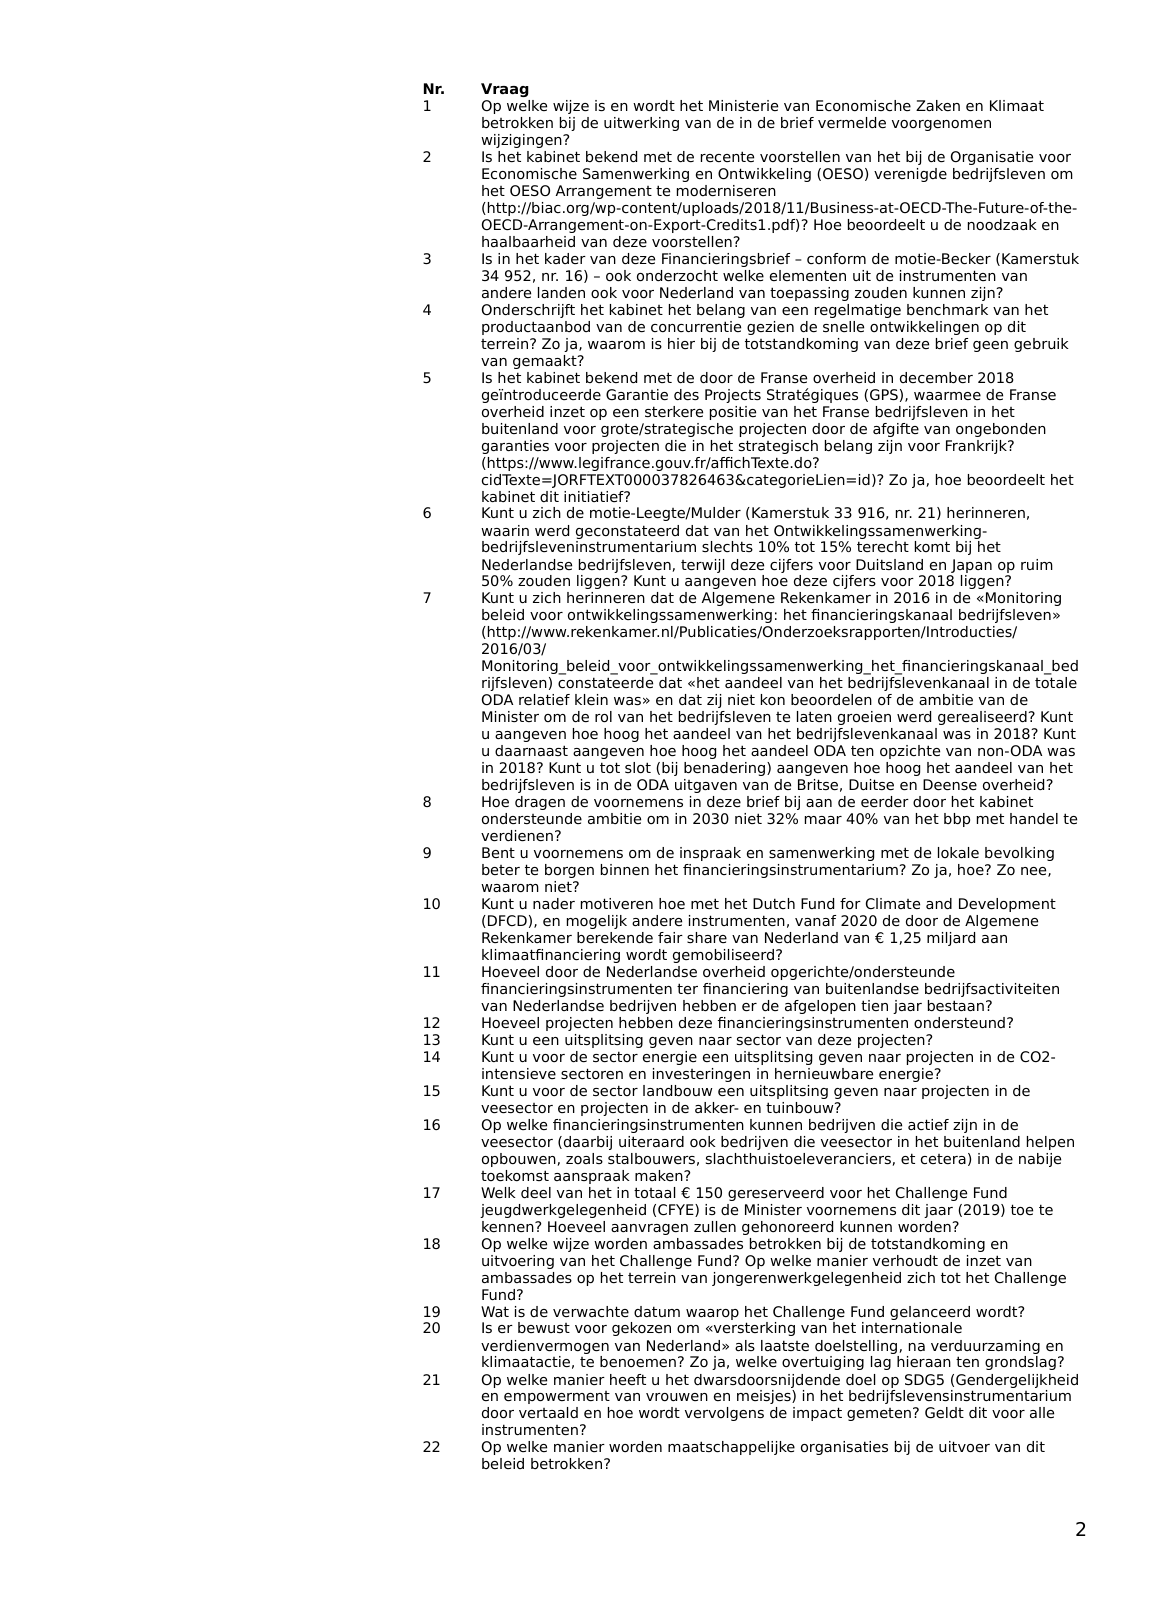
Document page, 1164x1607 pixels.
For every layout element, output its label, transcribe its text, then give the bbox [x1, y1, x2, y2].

table_cell Is het kabinet bekend met de recente voorstellen van het bij de Organisatie voor Economische Samenwerking en Ontwikkeling (OESO) verenigde bedrijfsleven om het OESO Arrangement te moderniseren (http://biac.org/wp-content/uploads/2018/11/Business-at-OECD-The-Future-of-the-OECD-Arrangement-on-Export-Credits1.pdf)? Hoe beoordeelt u de noodzaak en haalbaarheid van deze voorstellen? [475, 149, 1087, 251]
table_header Vraag [475, 81, 1087, 98]
table_cell Op welke wijze is en wordt het Ministerie van Economische Zaken en Klimaat betrokken bij de uitwerking van de in de brief vermelde voorgenomen wijzigingen? [475, 98, 1087, 149]
table_cell Hoeveel door de Nederlandse overheid opgerichte/ondersteunde financieringsinstrumenten ter financiering van buitenlandse bedrijfsactiviteiten van Nederlandse bedrijven hebben er de afgelopen tien jaar bestaan? [475, 964, 1087, 1015]
table_cell 5 [422, 370, 475, 505]
table_cell Op welke manier heeft u het dwarsdoorsnijdende doel op SDG5 (Gendergelijkheid en empowerment van vrouwen en meisjes) in het bedrijfslevensinstrumentarium door vertaald en hoe wordt vervolgens de impact gemeten? Geldt dit voor alle instrumenten? [475, 1371, 1087, 1439]
table_cell 12 [422, 1015, 475, 1032]
table_cell 7 [422, 590, 475, 794]
table_cell 16 [422, 1117, 475, 1184]
table_cell Wat is de verwachte datum waarop het Challenge Fund gelanceerd wordt? [475, 1304, 1087, 1320]
table_cell 3 [422, 251, 475, 302]
table_cell 1 [422, 98, 475, 149]
table_cell Onderschrijft het kabinet het belang van een regelmatige benchmark van het productaanbod van de concurrentie gezien de snelle ontwikkelingen op dit terrein? Zo ja, waarom is hier bij de totstandkoming van deze brief geen gebruik van gemaakt? [475, 302, 1087, 369]
table_cell 13 [422, 1032, 475, 1049]
table_cell Kunt u zich herinneren dat de Algemene Rekenkamer in 2016 in de «Monitoring beleid voor ontwikkelingssamenwerking: het financieringskanaal bedrijfsleven» (http://www.rekenkamer.nl/Publicaties/Onderzoeksrapporten/Introducties/2016/03/Monitoring_beleid_voor_ontwikkelingssamenwerking_het_financieringskanaal_bedrijfsleven) constateerde dat «het aandeel van het bedrijfslevenkanaal in de totale ODA relatief klein was» en dat zij niet kon beoordelen of de ambitie van de Minister om de rol van het bedrijfsleven te laten groeien werd gerealiseerd? Kunt u aangeven hoe hoog het aandeel van het bedrijfslevenkanaal was in 2018? Kunt u daarnaast aangeven hoe hoog het aandeel ODA ten opzichte van non-ODA was in 2018? Kunt u tot slot (bij benadering) aangeven hoe hoog het aandeel van het bedrijfsleven is in de ODA uitgaven van de Britse, Duitse en Deense overheid? [475, 590, 1087, 794]
table_cell Kunt u zich de motie-Leegte/Mulder (Kamerstuk 33 916, nr. 21) herinneren, waarin werd geconstateerd dat van het Ontwikkelingssamenwerking-bedrijfsleveninstrumentarium slechts 10% tot 15% terecht komt bij het Nederlandse bedrijfsleven, terwijl deze cijfers voor Duitsland en Japan op ruim 50% zouden liggen? Kunt u aangeven hoe deze cijfers voor 2018 liggen? [475, 505, 1087, 590]
table_cell Bent u voornemens om de inspraak en samenwerking met de lokale bevolking beter te borgen binnen het financieringsinstrumentarium? Zo ja, hoe? Zo nee, waarom niet? [475, 845, 1087, 896]
table_cell Kunt u een uitsplitsing geven naar sector van deze projecten? [475, 1032, 1087, 1049]
table_cell 9 [422, 845, 475, 896]
table_cell 19 [422, 1304, 475, 1320]
table_cell 18 [422, 1236, 475, 1303]
table_cell Welk deel van het in totaal € 150 gereserveerd voor het Challenge Fund jeugdwerkgelegenheid (CFYE) is de Minister voornemens dit jaar (2019) toe te kennen? Hoeveel aanvragen zullen gehonoreerd kunnen worden? [475, 1185, 1087, 1236]
table_cell 2 [422, 149, 475, 251]
table_cell 21 [422, 1371, 475, 1439]
table_cell 15 [422, 1083, 475, 1117]
table_cell Is er bewust voor gekozen om «versterking van het internationale verdienvermogen van Nederland» als laatste doelstelling, na verduurzaming en klimaatactie, te benoemen? Zo ja, welke overtuiging lag hieraan ten grondslag? [475, 1320, 1087, 1371]
table_header Nr. [422, 81, 475, 98]
table_cell Kunt u voor de sector landbouw een uitsplitsing geven naar projecten in de veesector en projecten in de akker- en tuinbouw? [475, 1083, 1087, 1117]
table_cell 6 [422, 505, 475, 590]
table_cell Is in het kader van deze Financieringsbrief – conform de motie-Becker (Kamerstuk 34 952, nr. 16) – ook onderzocht welke elementen uit de instrumenten van andere landen ook voor Nederland van toepassing zouden kunnen zijn? [475, 251, 1087, 302]
table_cell Is het kabinet bekend met de door de Franse overheid in december 2018 geïntroduceerde Garantie des Projects Stratégiques (GPS), waarmee de Franse overheid inzet op een sterkere positie van het Franse bedrijfsleven in het buitenland voor grote/strategische projecten door de afgifte van ongebonden garanties voor projecten die in het strategisch belang zijn voor Frankrijk? (https://www.legifrance.gouv.fr/affichTexte.do?cidTexte=JORFTEXT000037826463&categorieLien=id)? Zo ja, hoe beoordeelt het kabinet dit initiatief? [475, 370, 1087, 505]
table_cell Hoeveel projecten hebben deze financieringsinstrumenten ondersteund? [475, 1015, 1087, 1032]
table_cell Op welke financieringsinstrumenten kunnen bedrijven die actief zijn in de veesector (daarbij uiteraard ook bedrijven die veesector in het buitenland helpen opbouwen, zoals stalbouwers, slachthuistoeleveranciers, et cetera) in de nabije toekomst aanspraak maken? [475, 1117, 1087, 1184]
table_cell 11 [422, 964, 475, 1015]
table_cell 4 [422, 302, 475, 369]
table_cell Op welke wijze worden ambassades betrokken bij de totstandkoming en uitvoering van het Challenge Fund? Op welke manier verhoudt de inzet van ambassades op het terrein van jongerenwerkgelegenheid zich tot het Challenge Fund? [475, 1236, 1087, 1303]
table_cell 8 [422, 794, 475, 845]
table_cell 14 [422, 1049, 475, 1083]
table_cell 20 [422, 1320, 475, 1371]
table_cell Op welke manier worden maatschappelijke organisaties bij de uitvoer van dit beleid betrokken? [475, 1439, 1087, 1473]
table_cell Hoe dragen de voornemens in deze brief bij aan de eerder door het kabinet ondersteunde ambitie om in 2030 niet 32% maar 40% van het bbp met handel te verdienen? [475, 794, 1087, 845]
table_cell Kunt u nader motiveren hoe met het Dutch Fund for Climate and Development (DFCD), en mogelijk andere instrumenten, vanaf 2020 de door de Algemene Rekenkamer berekende fair share van Nederland van € 1,25 miljard aan klimaatfinanciering wordt gemobiliseerd? [475, 896, 1087, 964]
table_cell 10 [422, 896, 475, 964]
table_cell Kunt u voor de sector energie een uitsplitsing geven naar projecten in de CO2-intensieve sectoren en investeringen in hernieuwbare energie? [475, 1049, 1087, 1083]
table_cell 17 [422, 1185, 475, 1236]
table_cell 22 [422, 1439, 475, 1473]
